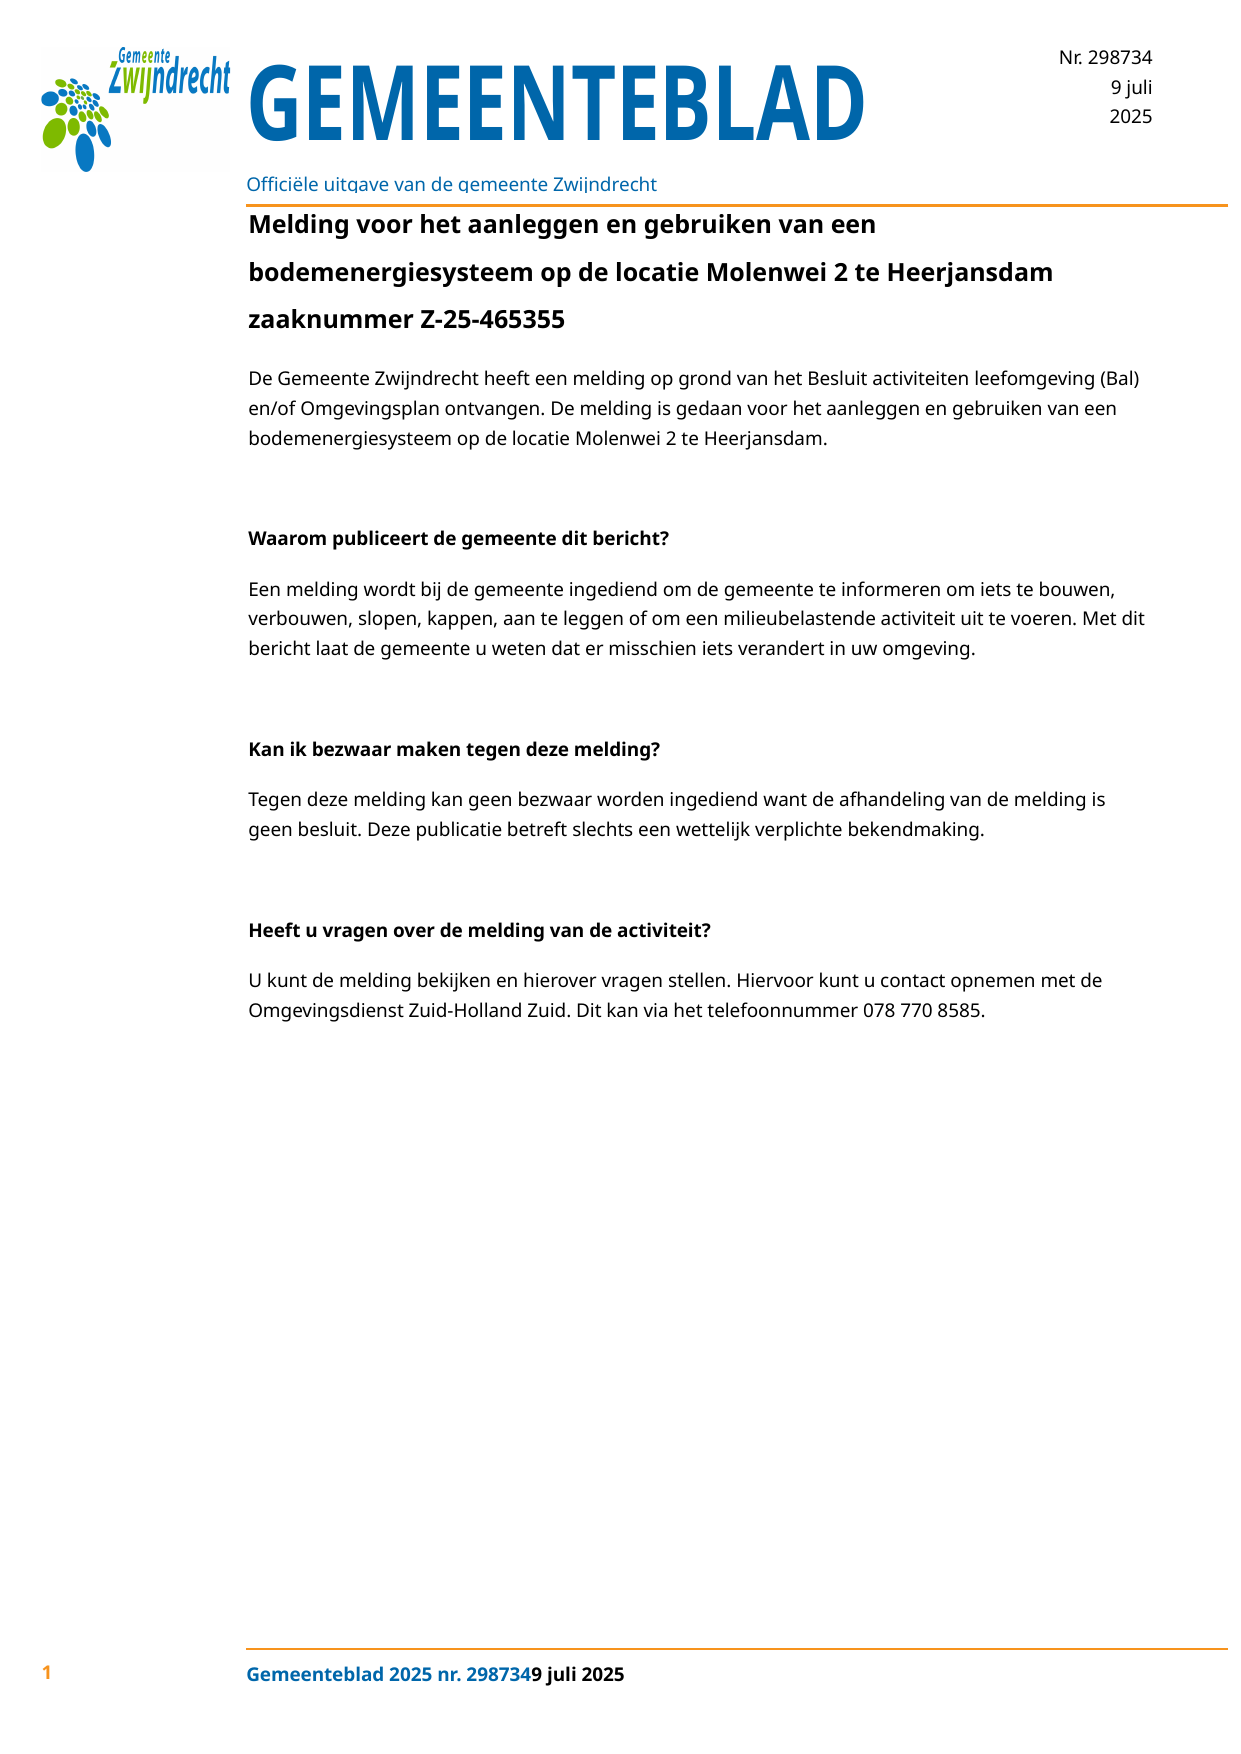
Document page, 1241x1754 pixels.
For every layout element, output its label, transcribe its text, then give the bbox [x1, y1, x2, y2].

text Melding voor het aanleggen en gebruiken van een bodemenergiesysteem op de locatie Molenwei 2 te Heerjansdam zaaknummer Z-25-465355 [248, 207, 1152, 336]
text U kunt de melding bekijken en hierover vragen stellen. Hiervoor kunt u contact opnemen met de Omgevingsdienst Zuid-Holland Zuid. Dit kan via het telefoonnummer 078 770 8585. [248, 967, 1152, 1022]
text Een melding wordt bij de gemeente ingediend om de gemeente te informeren om iets te bouwen, verbouwen, slopen, kappen, aan te leggen of om een milieubelastende activiteit uit te voeren. Met dit bericht laat de gemeente u weten dat er misschien iets verandert in uw omgeving. [248, 576, 1152, 661]
text Heeft u vragen over de melding van de activiteit? [248, 917, 1152, 942]
text De Gemeente Zwijndrecht heeft een melding op grond van het Besluit activiteiten leefomgeving (Bal) en/of Omgevingsplan ontvangen. De melding is gedaan voor het aanleggen en gebruiken van een bodemenergiesysteem op de locatie Molenwei 2 te Heerjansdam. [248, 366, 1152, 450]
picture [41, 47, 231, 172]
text Waarom publiceert de gemeente dit bericht? [248, 526, 1152, 551]
text Tegen deze melding kan geen bezwaar worden ingediend want de afhandeling van de melding is geen besluit. Deze publicatie betreft slechts een wettelijk verplichte bekendmaking. [248, 786, 1152, 842]
text Kan ik bezwaar maken tegen deze melding? [248, 736, 1152, 762]
